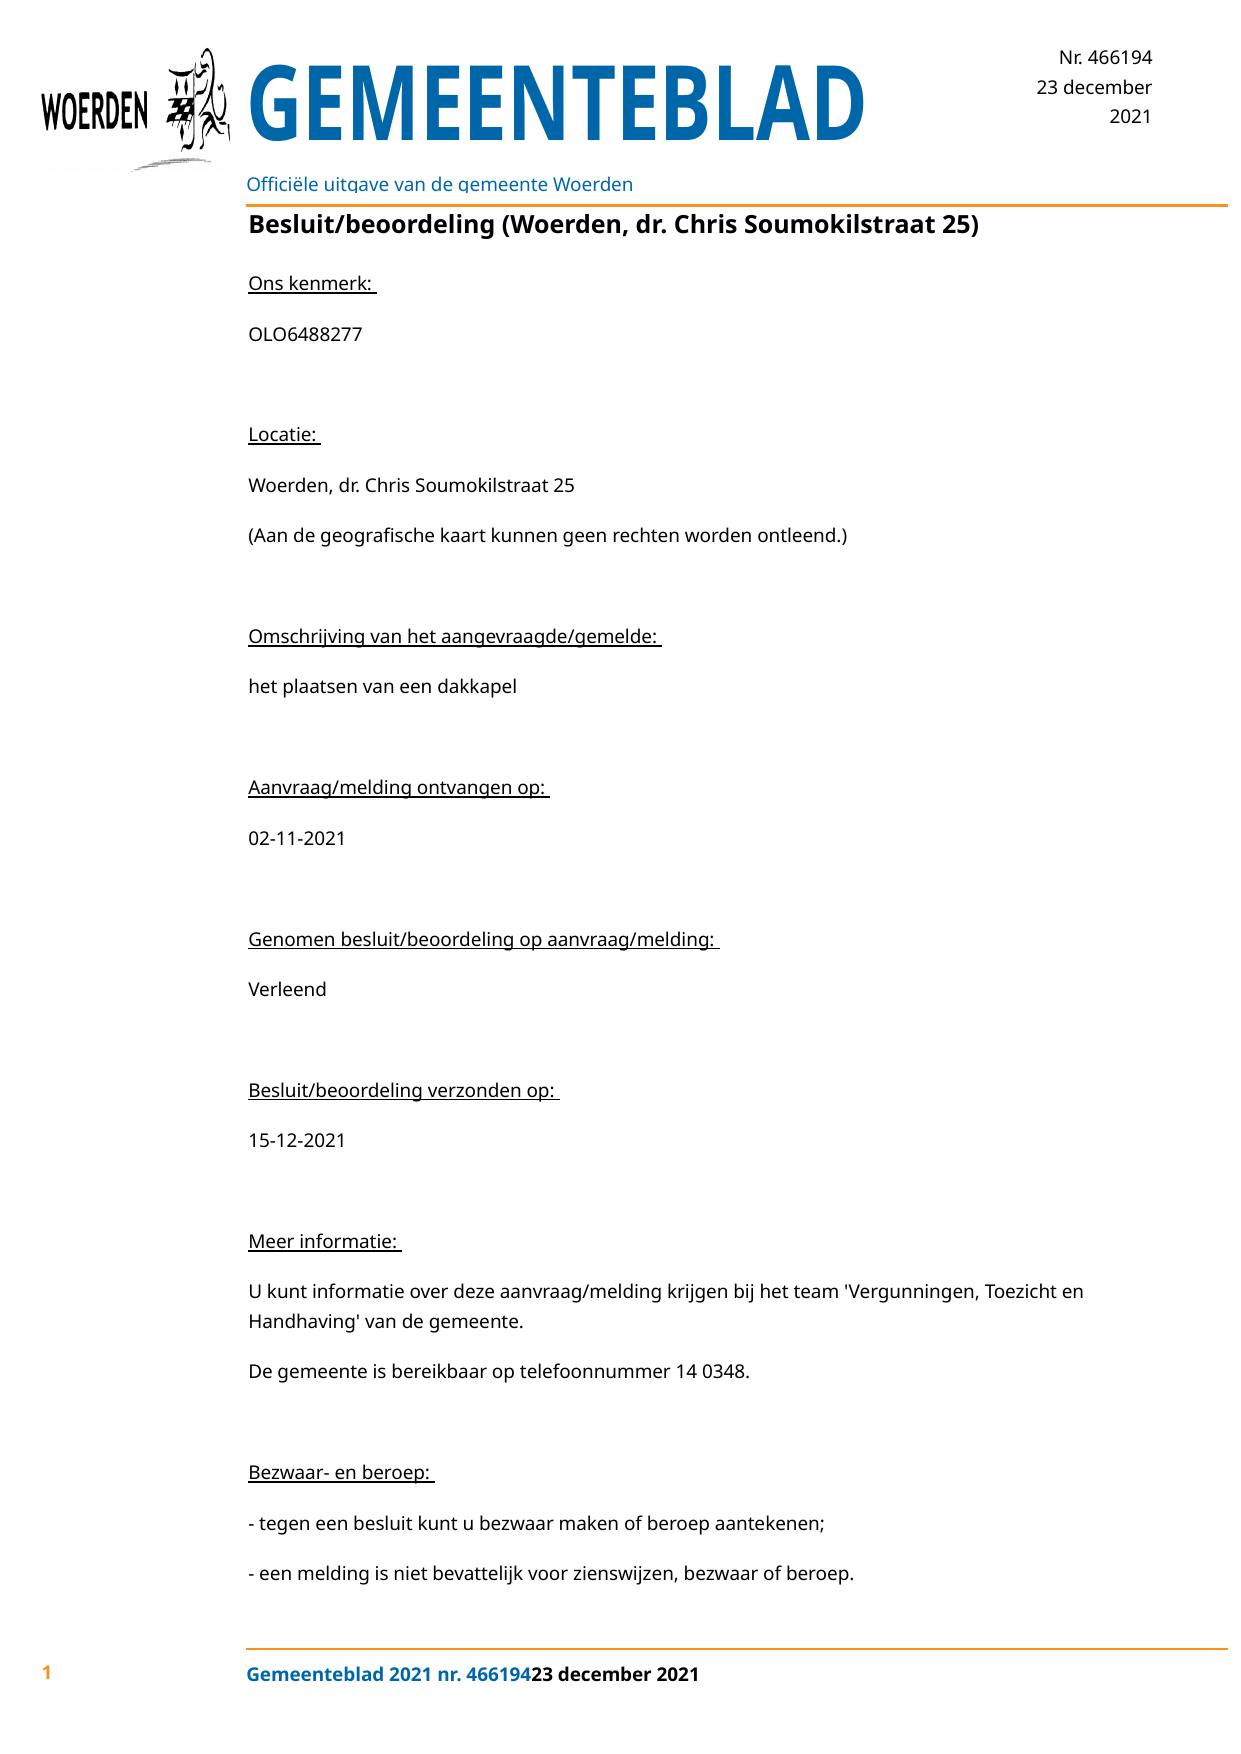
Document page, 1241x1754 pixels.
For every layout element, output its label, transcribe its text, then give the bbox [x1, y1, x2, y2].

text Bezwaar- en beroep: [248, 1459, 1152, 1485]
text - een melding is niet bevattelijk voor zienswijzen, bezwaar of beroep. [248, 1560, 1152, 1586]
text (Aan de geografische kaart kunnen geen rechten worden ontleend.) [248, 522, 1152, 548]
text Besluit/beoordeling (Woerden, dr. Chris Soumokilstraat 25) [248, 207, 1152, 241]
text 15-12-2021 [248, 1127, 1152, 1153]
text Omschrijving van het aangevraagde/gemelde: [248, 623, 1152, 649]
text Genomen besluit/beoordeling op aanvraag/melding: [248, 926, 1152, 951]
text Verleend [248, 976, 1152, 1002]
text Aanvraag/melding ontvangen op: [248, 774, 1152, 800]
picture [41, 47, 231, 172]
text het plaatsen van een dakkapel [248, 674, 1152, 699]
text Locatie: [248, 422, 1152, 447]
text 02-11-2021 [248, 825, 1152, 851]
text Woerden, dr. Chris Soumokilstraat 25 [248, 472, 1152, 498]
text Ons kenmerk: [248, 270, 1152, 296]
text Besluit/beoordeling verzonden op: [248, 1077, 1152, 1103]
text U kunt informatie over deze aanvraag/melding krijgen bij het team 'Vergunningen, Toezicht en Handhaving' van de gemeente. [248, 1279, 1152, 1334]
text Meer informatie: [248, 1228, 1152, 1254]
text OLO6488277 [248, 321, 1152, 346]
text De gemeente is bereikbaar op telefoonnummer 14 0348. [248, 1359, 1152, 1384]
text - tegen een besluit kunt u bezwaar maken of beroep aantekenen; [248, 1510, 1152, 1536]
